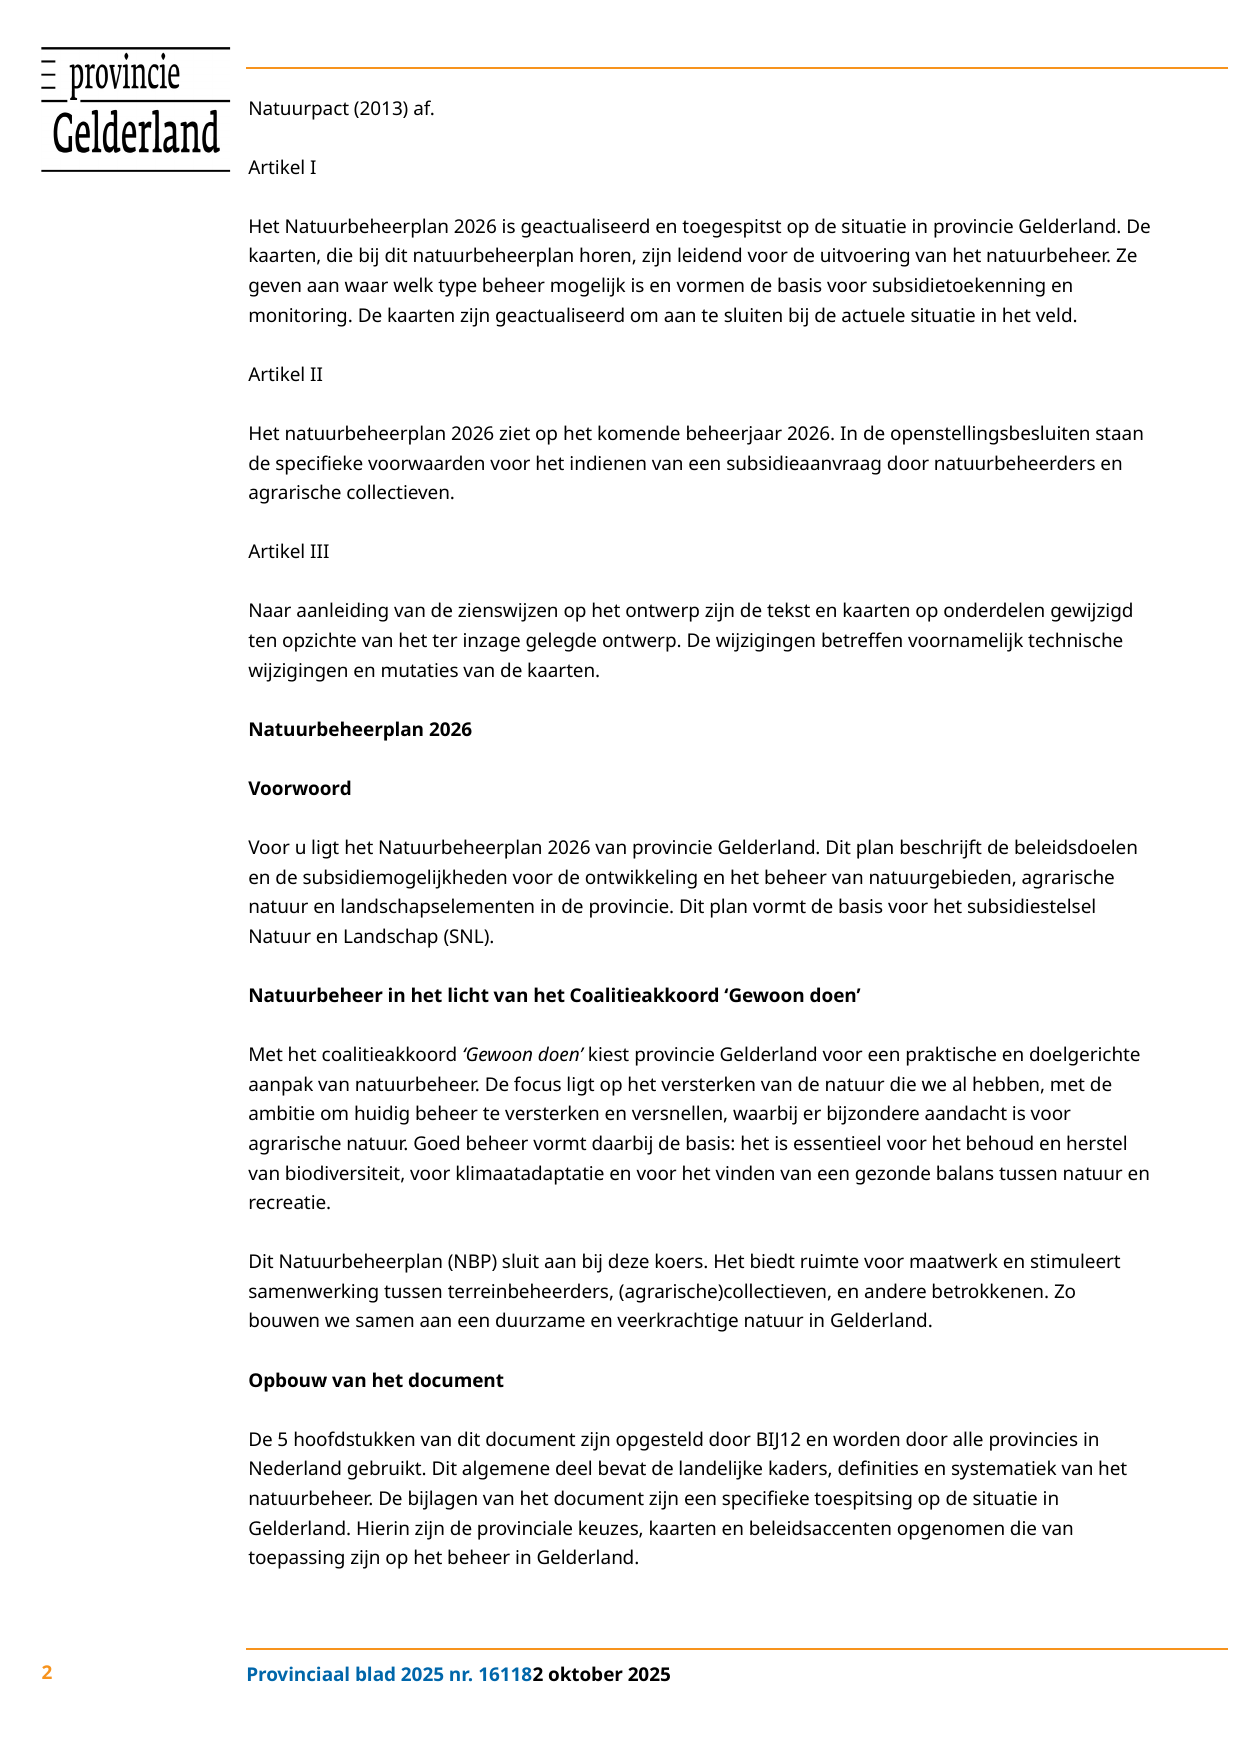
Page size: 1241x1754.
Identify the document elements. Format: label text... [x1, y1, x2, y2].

text Het Natuurbeheerplan 2026 is geactualiseerd en toegespitst op de situatie in provincie Gelderland. De kaarten, die bij dit natuurbeheerplan horen, zijn leidend voor de uitvoering van het natuurbeheer. Ze geven aan waar welk type beheer mogelijk is en vormen de basis voor subsidietoekenning en monitoring. De kaarten zijn geactualiseerd om aan te sluiten bij de actuele situatie in het veld. [248, 213, 1152, 328]
text Natuurbeheerplan 2026 [248, 716, 1152, 742]
text Het natuurbeheerplan 2026 ziet op het komende beheerjaar 2026. In de openstellingsbesluiten staan de specifieke voorwaarden voor het indienen van een subsidieaanvraag door natuurbeheerders en agrarische collectieven. [248, 420, 1152, 505]
text Naar aanleiding van de zienswijzen op het ontwerp zijn de tekst en kaarten op onderdelen gewijzigd ten opzichte van het ter inzage gelegde ontwerp. De wijzigingen betreffen voornamelijk technische wijzigingen en mutaties van de kaarten. [248, 598, 1152, 683]
text Opbouw van het document [248, 1367, 1152, 1393]
text Artikel II [248, 361, 1152, 387]
text Voor u ligt het Natuurbeheerplan 2026 van provincie Gelderland. Dit plan beschrijft de beleidsdoelen en de subsidiemogelijkheden voor de ontwikkeling en het beheer van natuurgebieden, agrarische natuur en landschapselementen in de provincie. Dit plan vormt de basis voor het subsidiestelsel Natuur en Landschap (SNL). [248, 834, 1152, 949]
picture [41, 47, 231, 172]
text Artikel III [248, 538, 1152, 564]
text Natuurpact (2013) af. [248, 95, 1152, 121]
text De 5 hoofdstukken van dit document zijn opgesteld door BIJ12 en worden door alle provincies in Nederland gebruikt. Dit algemene deel bevat de landelijke kaders, definities en systematiek van het natuurbeheer. De bijlagen van het document zijn een specifieke toespitsing op de situatie in Gelderland. Hierin zijn de provinciale keuzes, kaarten en beleidsaccenten opgenomen die van toepassing zijn op het beheer in Gelderland. [248, 1426, 1152, 1570]
text Met het coalitieakkoord ‘Gewoon doen’ kiest provincie Gelderland voor een praktische en doelgerichte aanpak van natuurbeheer. De focus ligt op het versterken van de natuur die we al hebben, met de ambitie om huidig beheer te versterken en versnellen, waarbij er bijzondere aandacht is voor agrarische natuur. Goed beheer vormt daarbij de basis: het is essentieel voor het behoud en herstel van biodiversiteit, voor klimaatadaptatie en voor het vinden van een gezonde balans tussen natuur en recreatie. [248, 1041, 1152, 1215]
text Artikel I [248, 154, 1152, 180]
text Voorwoord [248, 775, 1152, 801]
text Natuurbeheer in het licht van het Coalitieakkoord ‘Gewoon doen’ [248, 982, 1152, 1008]
text Dit Natuurbeheerplan (NBP) sluit aan bij deze koers. Het biedt ruimte voor maatwerk en stimuleert samenwerking tussen terreinbeheerders, (agrarische)collectieven, en andere betrokkenen. Zo bouwen we samen aan een duurzame en veerkrachtige natuur in Gelderland. [248, 1248, 1152, 1333]
